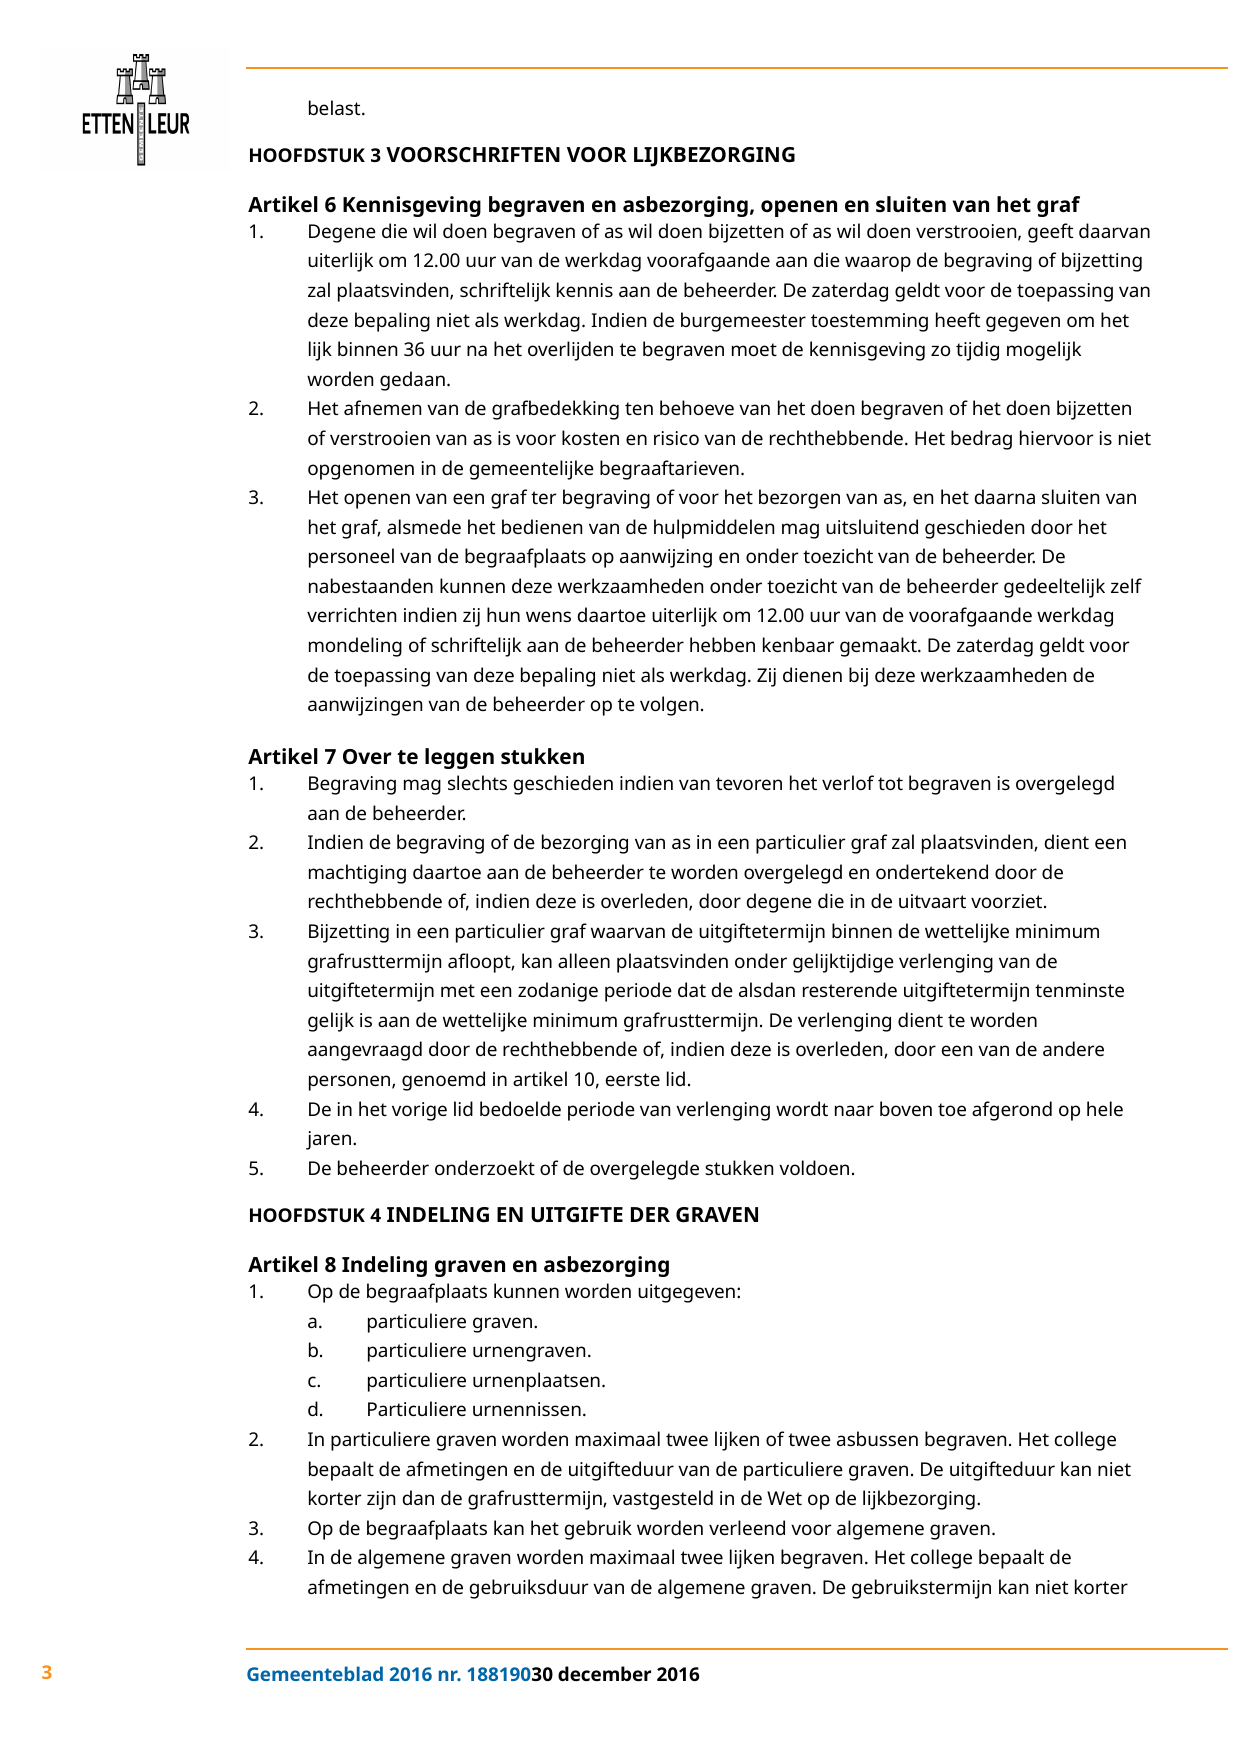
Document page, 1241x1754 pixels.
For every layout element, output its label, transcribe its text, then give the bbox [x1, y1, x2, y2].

list Bijzetting in een particulier graf waarvan de uitgiftetermijn binnen de wettelijke minimum grafrusttermijn afloopt, kan alleen plaatsvinden onder gelijktijdige verlenging van de uitgiftetermijn met een zodanige periode dat de alsdan resterende uitgiftetermijn tenminste gelijk is aan de wettelijke minimum grafrusttermijn. De verlenging dient te worden aangevraagd door de rechthebbende of, indien deze is overleden, door een van de andere personen, genoemd in artikel 10, eerste lid. [248, 918, 1152, 1092]
list Het afnemen van de grafbedekking ten behoeve van het doen begraven of het doen bijzetten of verstrooien van as is voor kosten en risico van de rechthebbende. Het bedrag hiervoor is niet opgenomen in de gemeentelijke begraaftarieven. [248, 396, 1152, 481]
list Degene die wil doen begraven of as wil doen bijzetten of as wil doen verstrooien, geeft daarvan uiterlijk om 12.00 uur van de werkdag voorafgaande aan die waarop de begraving of bijzetting zal plaatsvinden, schriftelijk kennis aan de beheerder. De zaterdag geldt voor de toepassing van deze bepaling niet als werkdag. Indien de burgemeester toestemming heeft gegeven om het lijk binnen 36 uur na het overlijden te begraven moet de kennisgeving zo tijdig mogelijk worden gedaan. [248, 218, 1152, 392]
list Op de begraafplaats kunnen worden uitgegeven: [248, 1278, 1152, 1304]
list Particuliere urnennissen. [307, 1397, 1152, 1422]
list De beheerder onderzoekt of de overgelegde stukken voldoen. [248, 1155, 1152, 1181]
text HOOFDSTUK 4 INDELING EN UITGIFTE DER GRAVEN [248, 1201, 1152, 1229]
list Het openen van een graf ter begraving of voor het bezorgen van as, en het daarna sluiten van het graf, alsmede het bedienen van de hulpmiddelen mag uitsluitend geschieden door het personeel van de begraafplaats op aanwijzing en onder toezicht van de beheerder. De nabestaanden kunnen deze werkzaamheden onder toezicht van de beheerder gedeeltelijk zelf verrichten indien zij hun wens daartoe uiterlijk om 12.00 uur van de voorafgaande werkdag mondeling of schriftelijk aan de beheerder hebben kenbaar gemaakt. De zaterdag geldt voor de toepassing van deze bepaling niet als werkdag. Zij dienen bij deze werkzaamheden de aanwijzingen van de beheerder op te volgen. [248, 484, 1152, 717]
list particuliere graven. [307, 1308, 1152, 1333]
text HOOFDSTUK 3 VOORSCHRIFTEN VOOR LIJKBEZORGING [248, 140, 1152, 169]
list particuliere urnenplaatsen. [307, 1367, 1152, 1393]
text Artikel 7 Over te leggen stukken [248, 742, 1152, 770]
list Begraving mag slechts geschieden indien van tevoren het verlof tot begraven is overgelegd aan de beheerder. [248, 770, 1152, 826]
list Op de begraafplaats kan het gebruik worden verleend voor algemene graven. [248, 1515, 1152, 1541]
list Indien de begraving of de bezorging van as in een particulier graf zal plaatsvinden, dient een machtiging daartoe aan de beheerder te worden overgelegd en ondertekend door de rechthebbende of, indien deze is overleden, door degene die in de uitvaart voorziet. [248, 829, 1152, 914]
list particuliere urnengraven. [307, 1337, 1152, 1363]
list De in het vorige lid bedoelde periode van verlenging wordt naar boven toe afgerond op hele jaren. [248, 1096, 1152, 1151]
list In de algemene graven worden maximaal twee lijken begraven. Het college bepaalt de afmetingen en de gebruiksduur van de algemene graven. De gebruikstermijn kan niet korter [248, 1544, 1152, 1600]
list belast. [248, 95, 1152, 121]
picture [41, 47, 231, 172]
text Artikel 6 Kennisgeving begraven en asbezorging, openen en sluiten van het graf [248, 190, 1152, 218]
list In particuliere graven worden maximaal twee lijken of twee asbussen begraven. Het college bepaalt de afmetingen en de uitgifteduur van de particuliere graven. De uitgifteduur kan niet korter zijn dan de grafrusttermijn, vastgesteld in de Wet op de lijkbezorging. [248, 1426, 1152, 1511]
text Artikel 8 Indeling graven en asbezorging [248, 1250, 1152, 1278]
